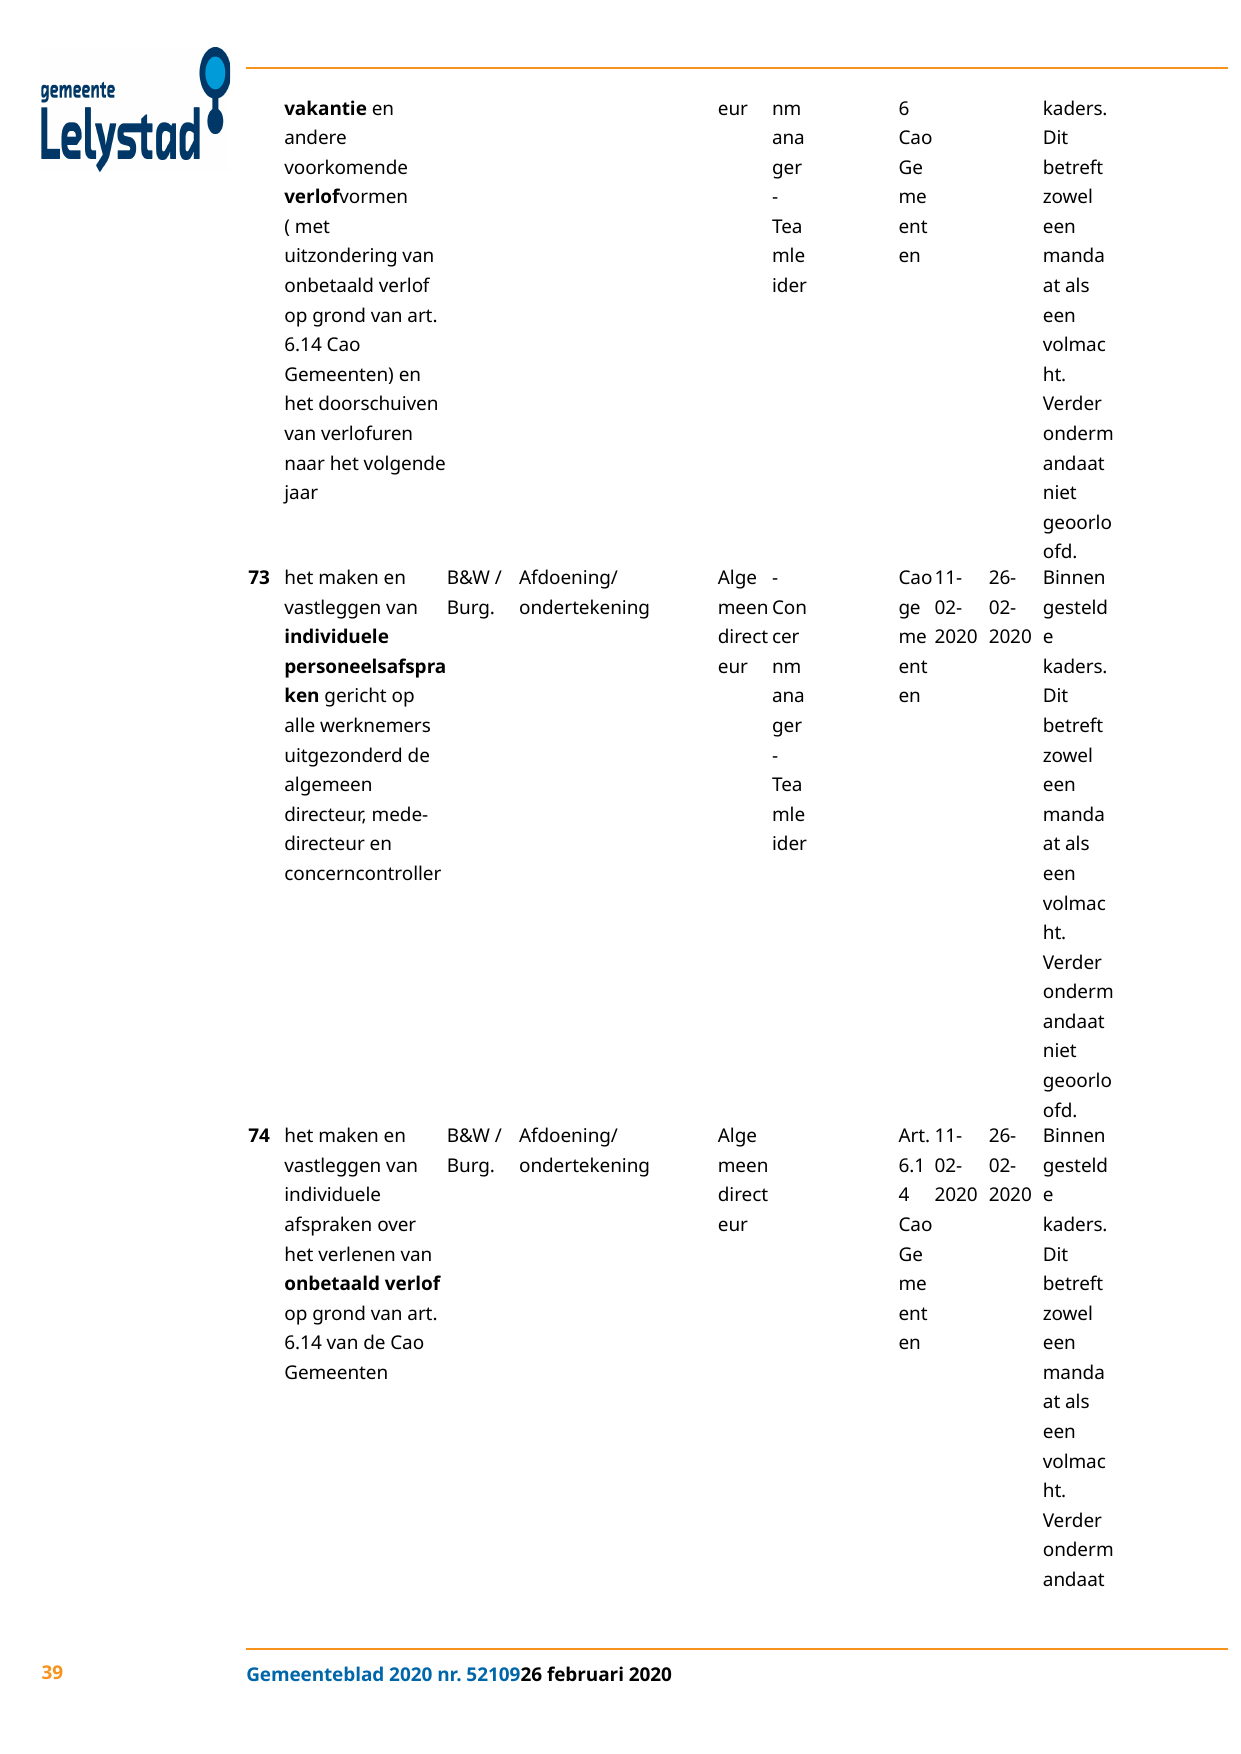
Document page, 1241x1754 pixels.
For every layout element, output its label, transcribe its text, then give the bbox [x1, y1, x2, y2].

table_cell [808, 1123, 898, 1592]
table_cell [248, 95, 284, 564]
table_cell [772, 1123, 808, 1592]
table_cell [1115, 564, 1152, 1122]
table_cell kaders.Dit betreft zowel een mandaat als een volmacht. Verder ondermandaat niet geoorloofd. [1043, 95, 1115, 564]
table_cell [519, 95, 718, 564]
table_cell [934, 95, 988, 564]
table_cell Algemeen directeur [718, 564, 772, 1122]
table_cell [808, 564, 898, 1122]
table_cell - Concernmanager - Teamleider [772, 564, 808, 1122]
picture [41, 47, 231, 172]
table_cell [1115, 1123, 1152, 1592]
table_cell B&W / Burg. [447, 1123, 519, 1592]
table_cell Afdoening/ondertekening [519, 564, 718, 1122]
table_cell 74 [248, 1123, 284, 1592]
table_cell [989, 95, 1043, 564]
table_cell [447, 95, 519, 564]
table_cell Art. 6.14 Cao Gemeenten [898, 1123, 934, 1592]
table_cell vakantie en andere voorkomende verlofvormen ( met uitzondering van onbetaald verlof op grond van art. 6.14 Cao Gemeenten) en het doorschuiven van verlofuren naar het volgende jaar [284, 95, 447, 564]
table_cell [1115, 95, 1152, 564]
table_cell [808, 95, 898, 564]
table_cell Algemeen directeur [718, 1123, 772, 1592]
table_cell het maken en vastleggen van individuele afspraken over het verlenen van onbetaald verlof op grond van art. 6.14 van de Cao Gemeenten [284, 1123, 447, 1592]
table_cell Binnen gestelde kaders.Dit betreft zowel een mandaat als een volmacht. Verder ondermandaat niet geoorloofd. [1043, 564, 1115, 1122]
table_cell 6 Cao Gemeenten [898, 95, 934, 564]
table_cell Binnen gestelde kaders.Dit betreft zowel een mandaat als een volmacht. Verder ondermandaat [1043, 1123, 1115, 1592]
table_cell 73 [248, 564, 284, 1122]
table_cell eur [718, 95, 772, 564]
table_cell 11-02-2020 [934, 564, 988, 1122]
table_cell het maken en vastleggen van individuele personeelsafspraken gericht op alle werknemers uitgezonderd de algemeen directeur, mede-directeur en concerncontroller [284, 564, 447, 1122]
table_cell 26-02-2020 [989, 1123, 1043, 1592]
table_cell 26-02-2020 [989, 564, 1043, 1122]
table_cell B&W / Burg. [447, 564, 519, 1122]
table_cell 11-02-2020 [934, 1123, 988, 1592]
table_cell nmanager - Teamleider [772, 95, 808, 564]
table_cell Afdoening/ondertekening [519, 1123, 718, 1592]
table_cell Cao gemeenten [898, 564, 934, 1122]
